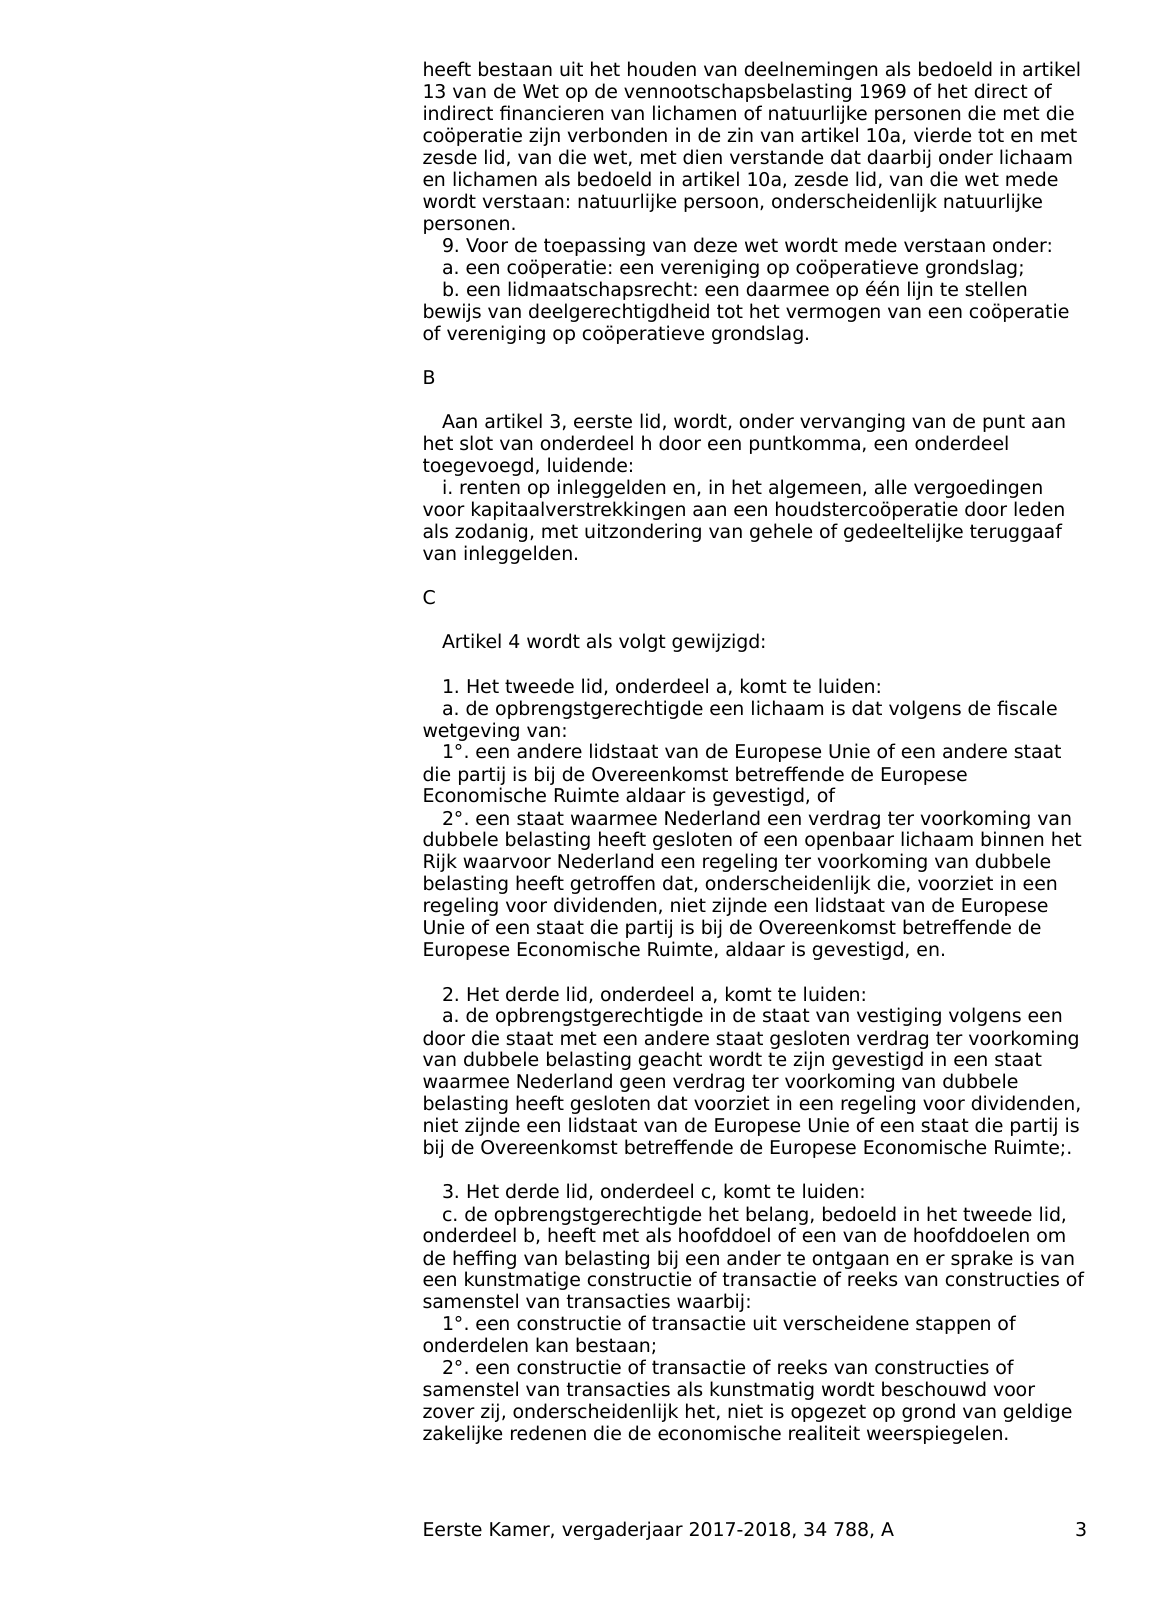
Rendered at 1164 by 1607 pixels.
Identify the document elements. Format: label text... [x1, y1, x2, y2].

text i. renten op inleggelden en, in het algemeen, alle vergoedingen voor kapitaalverstrekkingen aan een houdstercoöperatie door leden als zodanig, met uitzondering van gehele of gedeeltelijke teruggaaf van inleggelden. [422, 477, 1087, 565]
text Aan artikel 3, eerste lid, wordt, onder vervanging van de punt aan het slot van onderdeel h door een puntkomma, een onderdeel toegevoegd, luidende: [422, 411, 1087, 477]
text 3. Het derde lid, onderdeel c, komt te luiden: [422, 1181, 1087, 1203]
text b. een lidmaatschapsrecht: een daarmee op één lijn te stellen bewijs van deelgerechtigdheid tot het vermogen van een coöperatie of vereniging op coöperatieve grondslag. [422, 279, 1087, 345]
text 1. Het tweede lid, onderdeel a, komt te luiden: [422, 676, 1087, 697]
text a. een coöperatie: een vereniging op coöperatieve grondslag; [422, 257, 1087, 279]
text heeft bestaan uit het houden van deelnemingen als bedoeld in artikel 13 van de Wet op de vennootschapsbelasting 1969 of het direct of indirect financieren van lichamen of natuurlijke personen die met die coöperatie zijn verbonden in de zin van artikel 10a, vierde tot en met zesde lid, van die wet, met dien verstande dat daarbij onder lichaam en lichamen als bedoeld in artikel 10a, zesde lid, van die wet mede wordt verstaan: natuurlijke persoon, onderscheidenlijk natuurlijke personen. [422, 59, 1087, 235]
text C [422, 587, 1087, 609]
text a. de opbrengstgerechtigde een lichaam is dat volgens de fiscale wetgeving van: [422, 697, 1087, 741]
text 2°. een constructie of transactie of reeks van constructies of samenstel van transacties als kunstmatig wordt beschouwd voor zover zij, onderscheidenlijk het, niet is opgezet op grond van geldige zakelijke redenen die de economische realiteit weerspiegelen. [422, 1357, 1087, 1445]
text c. de opbrengstgerechtigde het belang, bedoeld in het tweede lid, onderdeel b, heeft met als hoofddoel of een van de hoofddoelen om de heffing van belasting bij een ander te ontgaan en er sprake is van een kunstmatige constructie of transactie of reeks van constructies of samenstel van transacties waarbij: [422, 1203, 1087, 1313]
text 1°. een constructie of transactie uit verscheidene stappen of onderdelen kan bestaan; [422, 1313, 1087, 1357]
text 1°. een andere lidstaat van de Europese Unie of een andere staat die partij is bij de Overeenkomst betreffende de Europese Economische Ruimte aldaar is gevestigd, of [422, 741, 1087, 807]
text a. de opbrengstgerechtigde in de staat van vestiging volgens een door die staat met een andere staat gesloten verdrag ter voorkoming van dubbele belasting geacht wordt te zijn gevestigd in een staat waarmee Nederland geen verdrag ter voorkoming van dubbele belasting heeft gesloten dat voorziet in een regeling voor dividenden, niet zijnde een lidstaat van de Europese Unie of een staat die partij is bij de Overeenkomst betreffende de Europese Economische Ruimte;. [422, 1005, 1087, 1159]
text 2. Het derde lid, onderdeel a, komt te luiden: [422, 983, 1087, 1005]
text Artikel 4 wordt als volgt gewijzigd: [422, 631, 1087, 653]
text B [422, 367, 1087, 389]
text 9. Voor de toepassing van deze wet wordt mede verstaan onder: [422, 235, 1087, 257]
text 2°. een staat waarmee Nederland een verdrag ter voorkoming van dubbele belasting heeft gesloten of een openbaar lichaam binnen het Rijk waarvoor Nederland een regeling ter voorkoming van dubbele belasting heeft getroffen dat, onderscheidenlijk die, voorziet in een regeling voor dividenden, niet zijnde een lidstaat van de Europese Unie of een staat die partij is bij de Overeenkomst betreffende de Europese Economische Ruimte, aldaar is gevestigd, en. [422, 807, 1087, 961]
